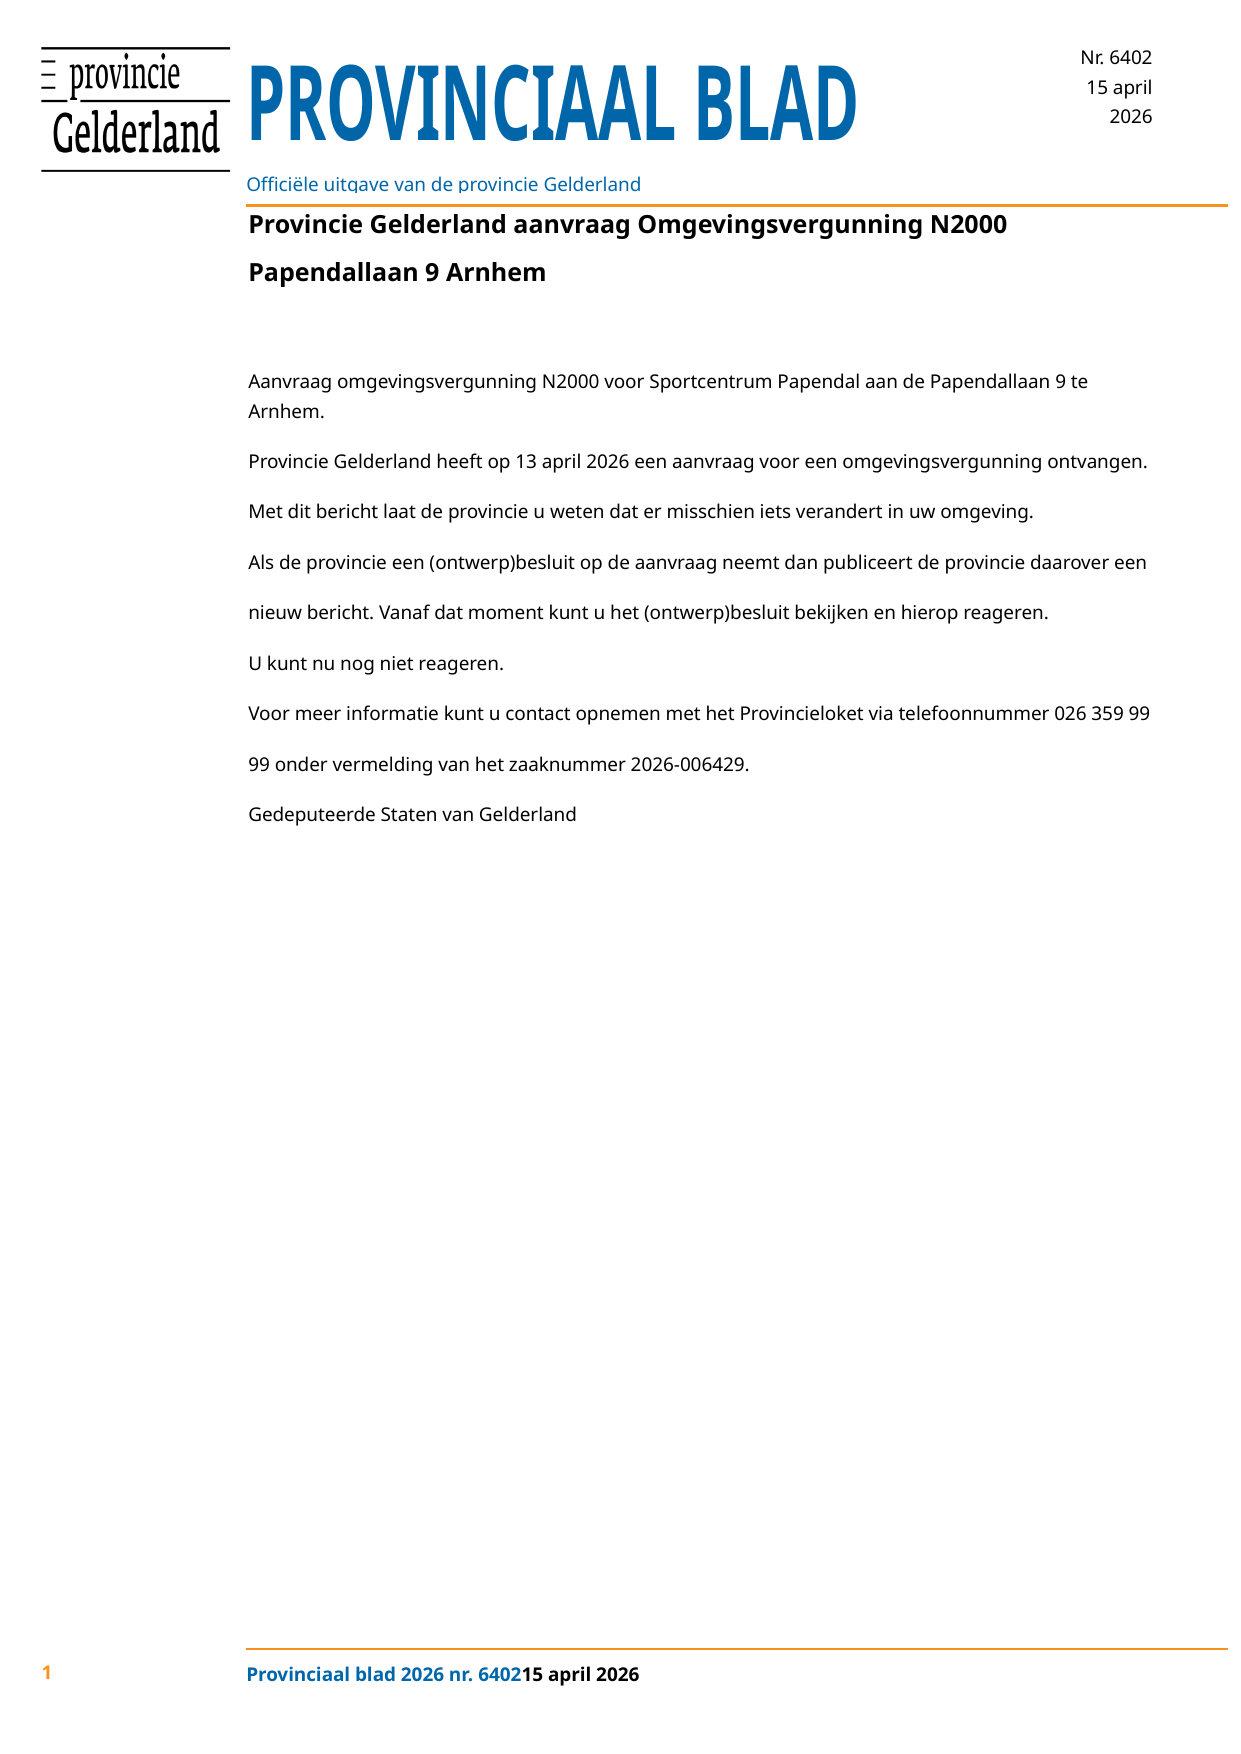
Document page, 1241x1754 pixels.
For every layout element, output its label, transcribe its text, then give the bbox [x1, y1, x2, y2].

text U kunt nu nog niet reageren. [248, 650, 1152, 676]
text nieuw bericht. Vanaf dat moment kunt u het (ontwerp)besluit bekijken en hierop reageren. [248, 599, 1152, 625]
text 99 onder vermelding van het zaaknummer 2026-006429. [248, 751, 1152, 777]
text Met dit bericht laat de provincie u weten dat er misschien iets verandert in uw omgeving. [248, 499, 1152, 524]
text Aanvraag omgevingsvergunning N2000 voor Sportcentrum Papendal aan de Papendallaan 9 te Arnhem. [248, 368, 1152, 424]
text Provincie Gelderland heeft op 13 april 2026 een aanvraag voor een omgevingsvergunning ontvangen. [248, 448, 1152, 474]
text Provincie Gelderland aanvraag Omgevingsvergunning N2000 Papendallaan 9 Arnhem [248, 207, 1152, 288]
text Gedeputeerde Staten van Gelderland [248, 801, 1152, 827]
text Als de provincie een (ontwerp)besluit op de aanvraag neemt dan publiceert de provincie daarover een [248, 549, 1152, 575]
picture [41, 47, 231, 172]
text Voor meer informatie kunt u contact opnemen met het Provincieloket via telefoonnummer 026 359 99 [248, 700, 1152, 726]
